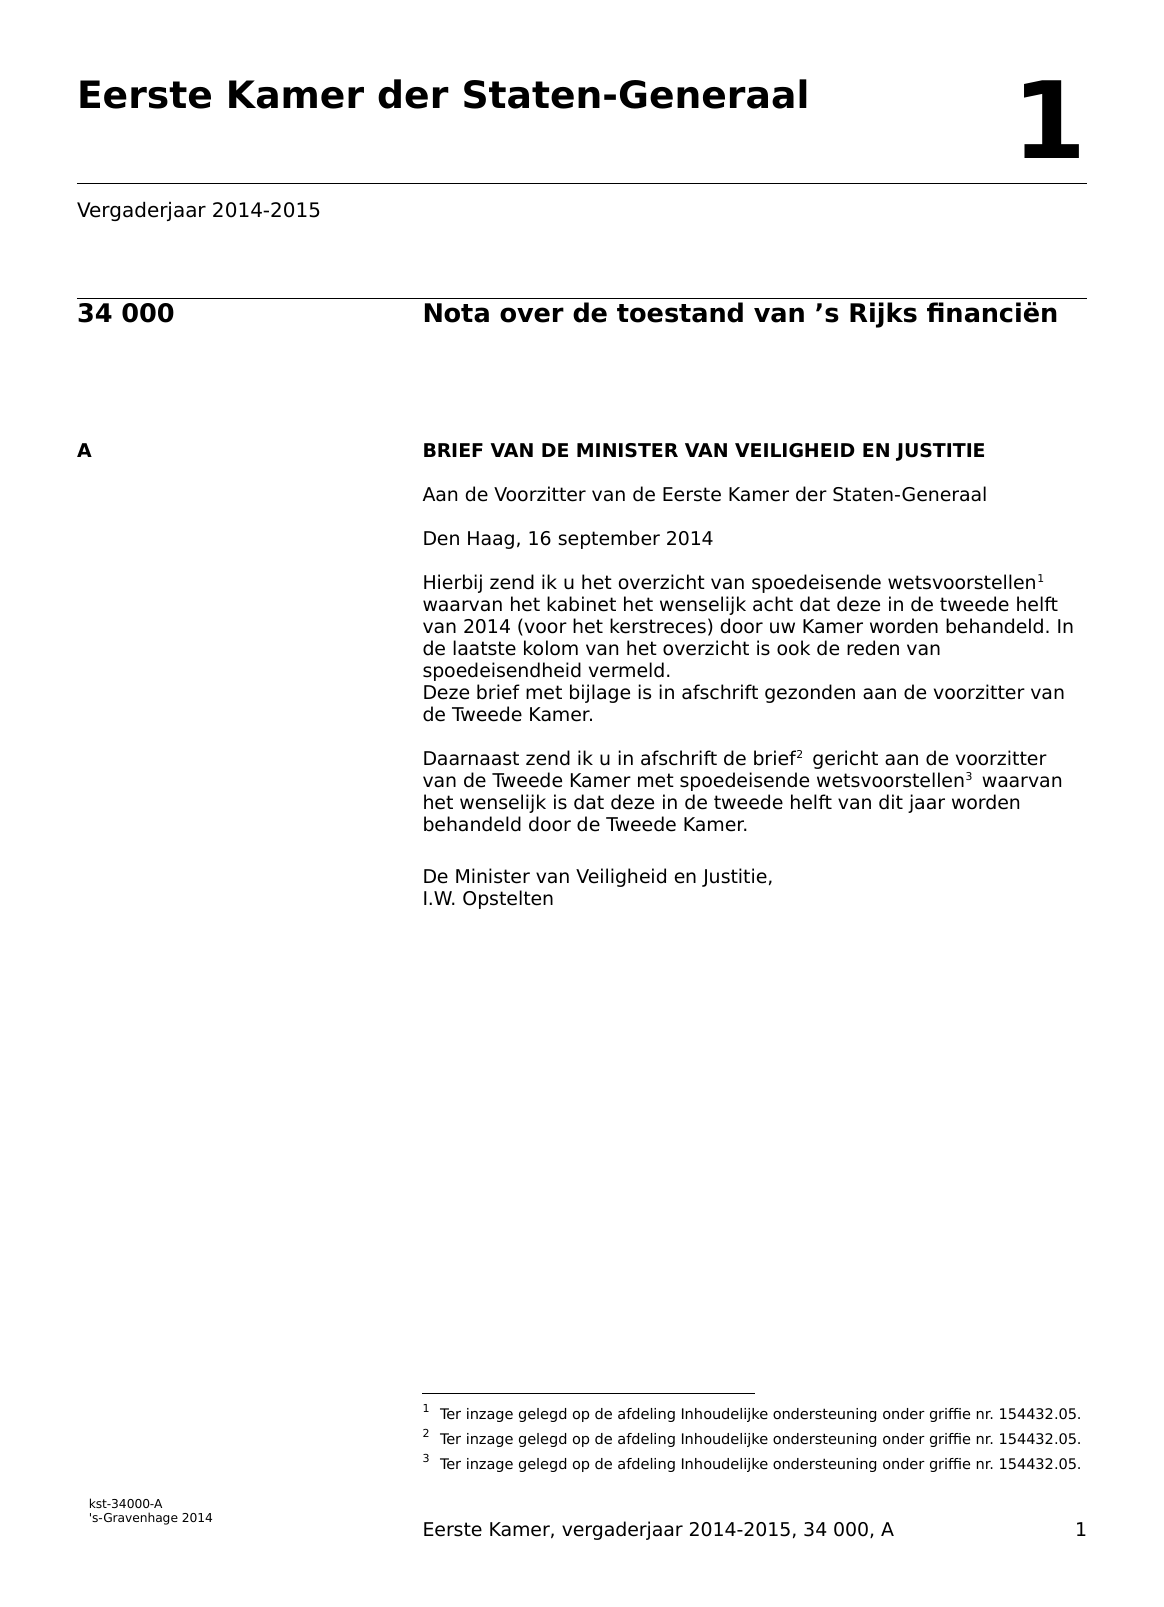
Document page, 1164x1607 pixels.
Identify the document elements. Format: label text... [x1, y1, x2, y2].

table_header Eerste Kamer der Staten-Generaal [77, 59, 886, 183]
table_cell Vergaderjaar 2014-2015 [77, 184, 1087, 298]
subtitle A BRIEF VAN DE MINISTER VAN VEILIGHEID EN JUSTITIE [77, 440, 1087, 462]
text De Minister van Veiligheid en Justitie, I.W. Opstelten [422, 866, 1087, 910]
text 's-Gravenhage 2014 [88, 1511, 323, 1525]
text Ter inzage gelegd op de afdeling Inhoudelijke ondersteuning onder griffie nr. 154432.05. [422, 1452, 1087, 1474]
text Deze brief met bijlage is in afschrift gezonden aan de voorzitter van de Tweede Kamer. [422, 682, 1087, 726]
text Ter inzage gelegd op de afdeling Inhoudelijke ondersteuning onder griffie nr. 154432.05. [422, 1427, 1087, 1449]
text Hierbij zend ik u het overzicht van spoedeisende wetsvoorstellen waarvan het kabinet het wenselijk acht dat deze in de tweede helft van 2014 (voor het kerstreces) door uw Kamer worden behandeld. In de laatste kolom van het overzicht is ook de reden van spoedeisendheid vermeld. [422, 572, 1087, 682]
text Daarnaast zend ik u in afschrift de brief gericht aan de voorzitter van de Tweede Kamer met spoedeisende wetsvoorstellen waarvan het wenselijk is dat deze in de tweede helft van dit jaar worden behandeld door de Tweede Kamer. [422, 748, 1087, 836]
text Den Haag, 16 september 2014 [422, 528, 1087, 550]
subtitle 34 000 Nota over de toestand van ’s Rijks financiën [77, 299, 1087, 329]
text kst-34000-A [88, 1497, 323, 1511]
text Ter inzage gelegd op de afdeling Inhoudelijke ondersteuning onder griffie nr. 154432.05. [422, 1402, 1087, 1424]
table_header 1 [886, 59, 1087, 183]
text Aan de Voorzitter van de Eerste Kamer der Staten-Generaal [422, 484, 1087, 506]
